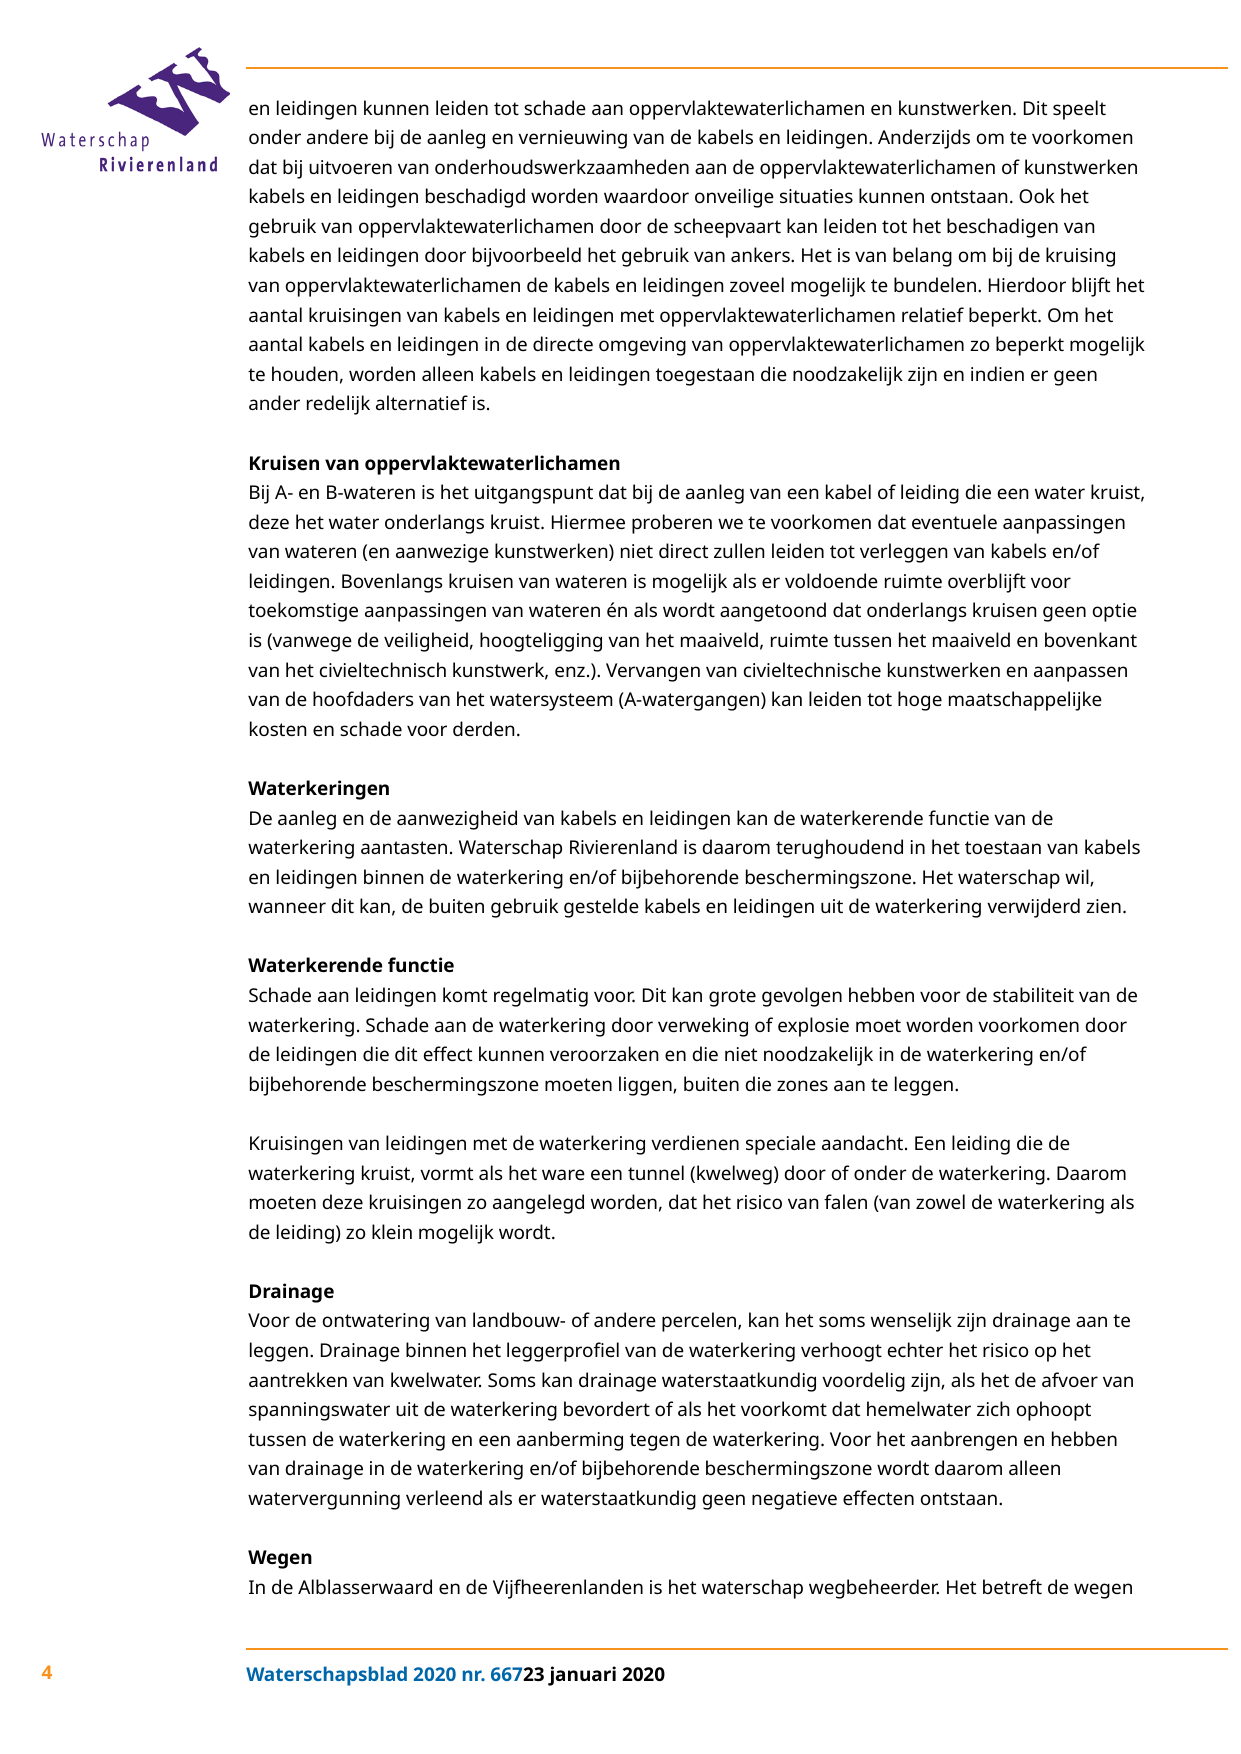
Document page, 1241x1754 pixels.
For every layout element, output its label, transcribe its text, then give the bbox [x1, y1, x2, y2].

text Kruisen van oppervlaktewaterlichamen [248, 450, 1152, 476]
text Drainage [248, 1278, 1152, 1304]
text Waterkerende functie [248, 953, 1152, 978]
text De aanleg en de aanwezigheid van kabels en leidingen kan de waterkerende functie van de waterkering aantasten. Waterschap Rivierenland is daarom terughoudend in het toestaan van kabels en leidingen binnen de waterkering en/of bijbehorende beschermingszone. Het waterschap wil, wanneer dit kan, de buiten gebruik gestelde kabels en leidingen uit de waterkering verwijderd zien. [248, 805, 1152, 919]
text Bij A- en B-wateren is het uitgangspunt dat bij de aanleg van een kabel of leiding die een water kruist, deze het water onderlangs kruist. Hiermee proberen we te voorkomen dat eventuele aanpassingen van wateren (en aanwezige kunstwerken) niet direct zullen leiden tot verleggen van kabels en/of leidingen. Bovenlangs kruisen van wateren is mogelijk als er voldoende ruimte overblijft voor toekomstige aanpassingen van wateren én als wordt aangetoond dat onderlangs kruisen geen optie is (vanwege de veiligheid, hoogteligging van het maaiveld, ruimte tussen het maaiveld en bovenkant van het civieltechnisch kunstwerk, enz.). Vervangen van civieltechnische kunstwerken en aanpassen van de hoofdaders van het watersysteem (A-watergangen) kan leiden tot hoge maatschappelijke kosten en schade voor derden. [248, 479, 1152, 742]
text Wegen [248, 1544, 1152, 1570]
picture [41, 47, 231, 172]
text Voor de ontwatering van landbouw- of andere percelen, kan het soms wenselijk zijn drainage aan te leggen. Drainage binnen het leggerprofiel van de waterkering verhoogt echter het risico op het aantrekken van kwelwater. Soms kan drainage waterstaatkundig voordelig zijn, als het de afvoer van spanningswater uit de waterkering bevordert of als het voorkomt dat hemelwater zich ophoopt tussen de waterkering en een aanberming tegen de waterkering. Voor het aanbrengen en hebben van drainage in de waterkering en/of bijbehorende beschermingszone wordt daarom alleen watervergunning verleend als er waterstaatkundig geen negatieve effecten ontstaan. [248, 1308, 1152, 1511]
text Waterkeringen [248, 775, 1152, 801]
text In de Alblasserwaard en de Vijfheerenlanden is het waterschap wegbeheerder. Het betreft de wegen [248, 1574, 1152, 1600]
text Kruisingen van leidingen met de waterkering verdienen speciale aandacht. Een leiding die de waterkering kruist, vormt als het ware een tunnel (kwelweg) door of onder de waterkering. Daarom moeten deze kruisingen zo aangelegd worden, dat het risico van falen (van zowel de waterkering als de leiding) zo klein mogelijk wordt. [248, 1130, 1152, 1245]
text Schade aan leidingen komt regelmatig voor. Dit kan grote gevolgen hebben voor de stabiliteit van de waterkering. Schade aan de waterkering door verweking of explosie moet worden voorkomen door de leidingen die dit effect kunnen veroorzaken en die niet noodzakelijk in de waterkering en/of bijbehorende beschermingszone moeten liggen, buiten die zones aan te leggen. [248, 982, 1152, 1097]
text en leidingen kunnen leiden tot schade aan oppervlaktewaterlichamen en kunstwerken. Dit speelt onder andere bij de aanleg en vernieuwing van de kabels en leidingen. Anderzijds om te voorkomen dat bij uitvoeren van onderhoudswerkzaamheden aan de oppervlaktewaterlichamen of kunstwerken kabels en leidingen beschadigd worden waardoor onveilige situaties kunnen ontstaan. Ook het gebruik van oppervlaktewaterlichamen door de scheepvaart kan leiden tot het beschadigen van kabels en leidingen door bijvoorbeeld het gebruik van ankers. Het is van belang om bij de kruising van oppervlaktewaterlichamen de kabels en leidingen zoveel mogelijk te bundelen. Hierdoor blijft het aantal kruisingen van kabels en leidingen met oppervlaktewaterlichamen relatief beperkt. Om het aantal kabels en leidingen in de directe omgeving van oppervlaktewaterlichamen zo beperkt mogelijk te houden, worden alleen kabels en leidingen toegestaan die noodzakelijk zijn en indien er geen ander redelijk alternatief is. [248, 95, 1152, 416]
